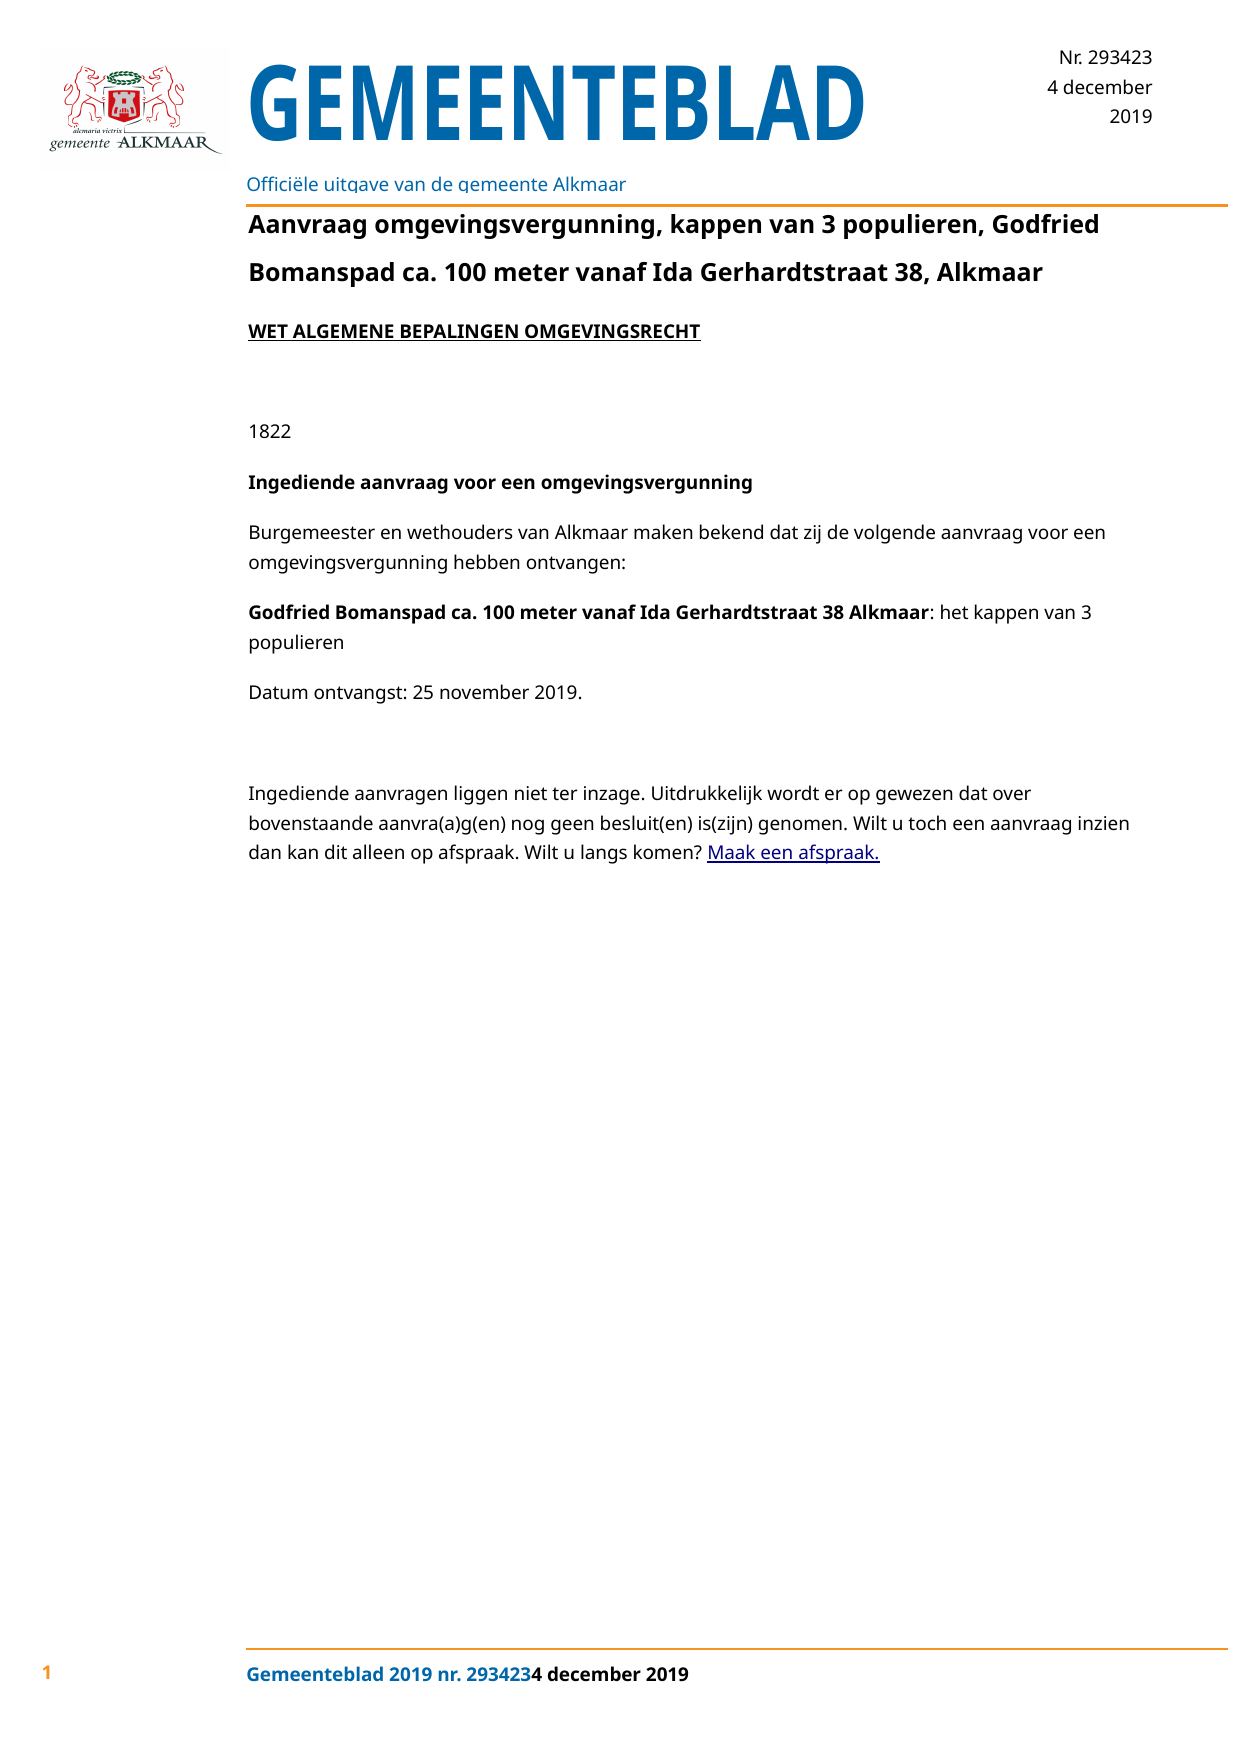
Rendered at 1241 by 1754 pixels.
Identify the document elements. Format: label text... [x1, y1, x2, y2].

text 1822 [248, 419, 1152, 444]
text Ingediende aanvraag voor een omgevingsvergunning [248, 469, 1152, 495]
text Godfried Bomanspad ca. 100 meter vanaf Ida Gerhardtstraat 38 Alkmaar: het kappen van 3 populieren [248, 599, 1152, 655]
text Burgemeester en wethouders van Alkmaar maken bekend dat zij de volgende aanvraag voor een omgevingsvergunning hebben ontvangen: [248, 519, 1152, 575]
text WET ALGEMENE BEPALINGEN OMGEVINGSRECHT [248, 318, 1152, 344]
text Datum ontvangst: 25 november 2019. [248, 679, 1152, 705]
text Aanvraag omgevingsvergunning, kappen van 3 populieren, Godfried Bomanspad ca. 100 meter vanaf Ida Gerhardtstraat 38, Alkmaar [248, 207, 1152, 288]
picture [41, 47, 231, 172]
text Ingediende aanvragen liggen niet ter inzage. Uitdrukkelijk wordt er op gewezen dat over bovenstaande aanvra(a)g(en) nog geen besluit(en) is(zijn) genomen. Wilt u toch een aanvraag inzien dan kan dit alleen op afspraak. Wilt u langs komen? Maak een afspraak. [248, 780, 1152, 865]
